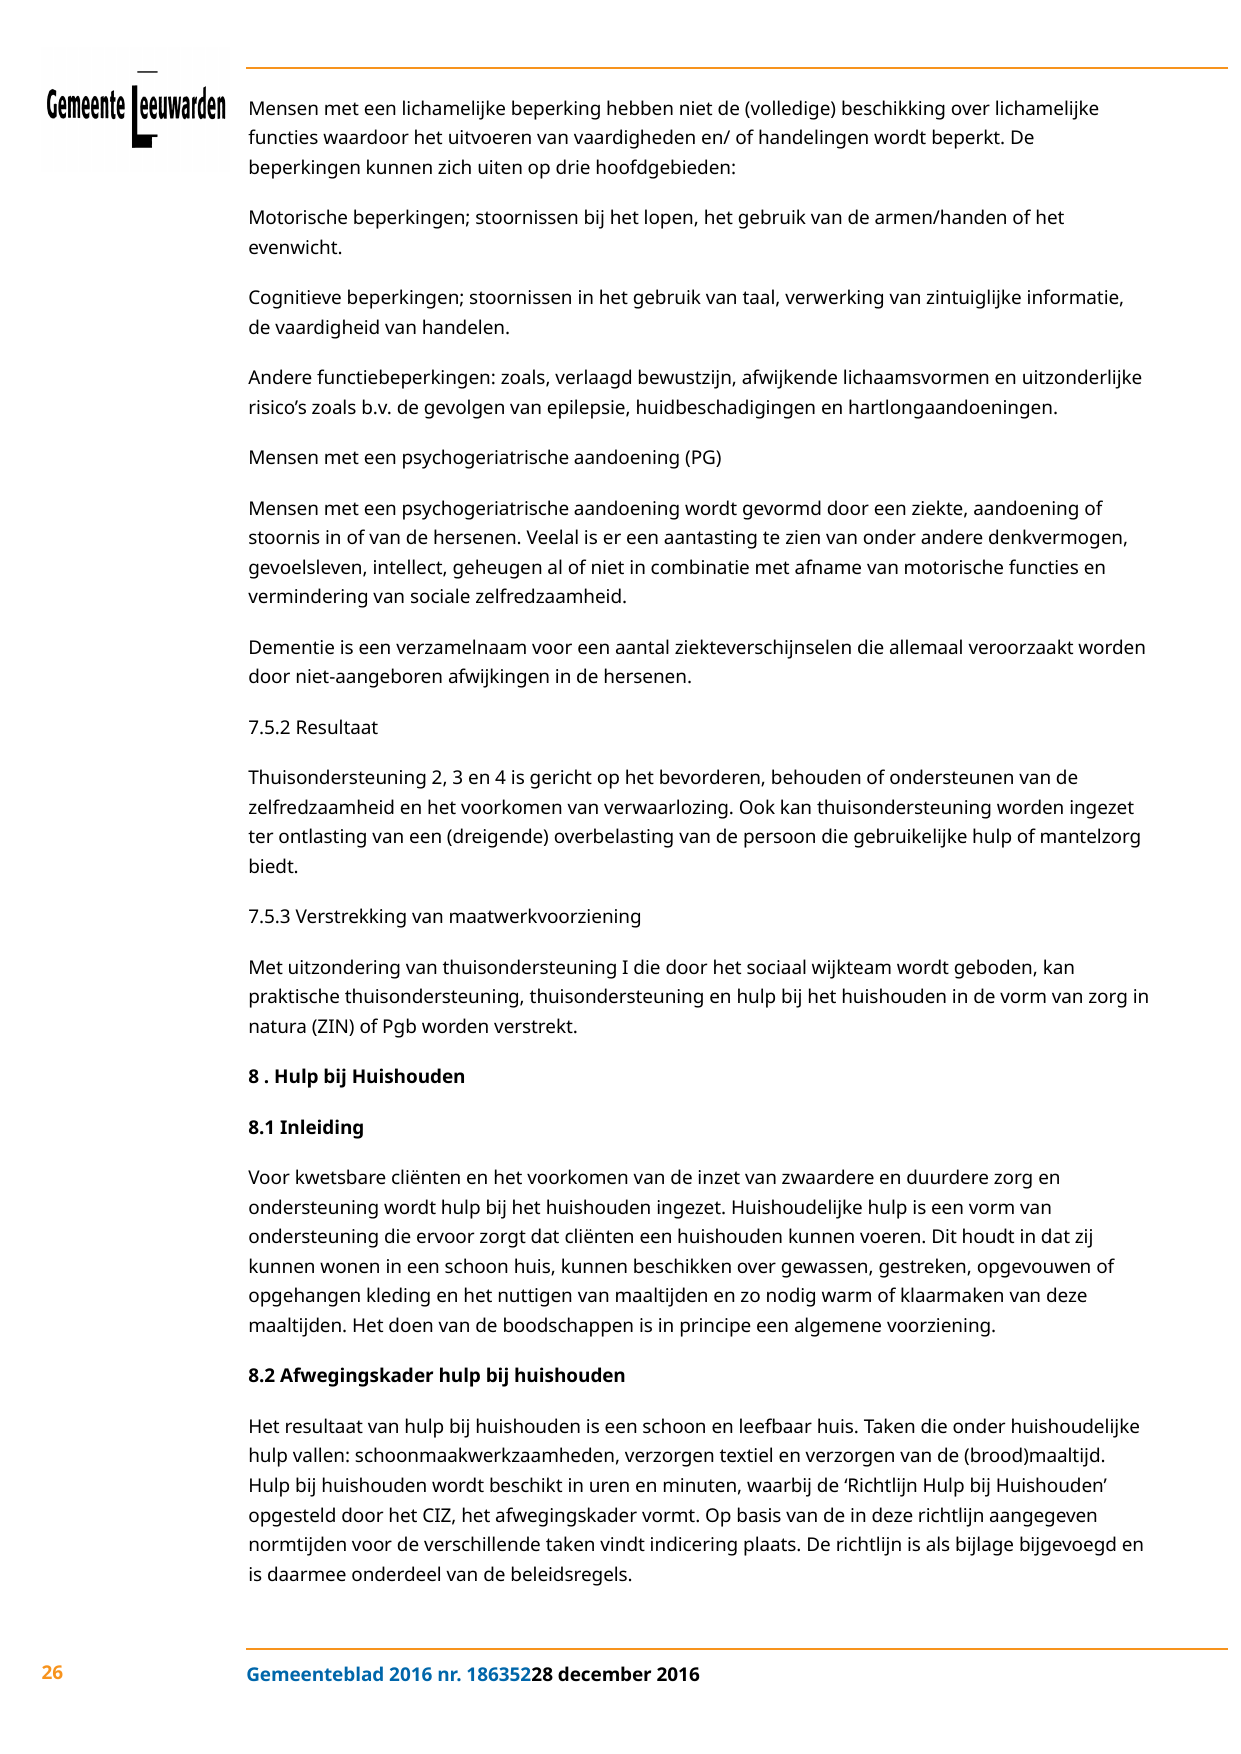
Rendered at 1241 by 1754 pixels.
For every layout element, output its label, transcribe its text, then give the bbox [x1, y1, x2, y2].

text 7.5.2 Resultaat [248, 714, 1152, 740]
text Mensen met een psychogeriatrische aandoening wordt gevormd door een ziekte, aandoening of stoornis in of van de hersenen. Veelal is er een aantasting te zien van onder andere denkvermogen, gevoelsleven, intellect, geheugen al of niet in combinatie met afname van motorische functies en vermindering van sociale zelfredzaamheid. [248, 495, 1152, 609]
text 7.5.3 Verstrekking van maatwerkvoorziening [248, 903, 1152, 929]
text Cognitieve beperkingen; stoornissen in het gebruik van taal, verwerking van zintuiglijke informatie, de vaardigheid van handelen. [248, 284, 1152, 340]
text Dementie is een verzamelnaam voor een aantal ziekteverschijnselen die allemaal veroorzaakt worden door niet-aangeboren afwijkingen in de hersenen. [248, 634, 1152, 689]
text Motorische beperkingen; stoornissen bij het lopen, het gebruik van de armen/handen of het evenwicht. [248, 204, 1152, 260]
text Voor kwetsbare cliënten en het voorkomen van de inzet van zwaardere en duurdere zorg en ondersteuning wordt hulp bij het huishouden ingezet. Huishoudelijke hulp is een vorm van ondersteuning die ervoor zorgt dat cliënten een huishouden kunnen voeren. Dit houdt in dat zij kunnen wonen in een schoon huis, kunnen beschikken over gewassen, gestreken, opgevouwen of opgehangen kleding en het nuttigen van maaltijden en zo nodig warm of klaarmaken van deze maaltijden. Het doen van de boodschappen is in principe een algemene voorziening. [248, 1164, 1152, 1338]
text 8 . Hulp bij Huishouden [248, 1063, 1152, 1089]
text 8.1 Inleiding [248, 1114, 1152, 1140]
text Met uitzondering van thuisondersteuning I die door het sociaal wijkteam wordt geboden, kan praktische thuisondersteuning, thuisondersteuning en hulp bij het huishouden in de vorm van zorg in natura (ZIN) of Pgb worden verstrekt. [248, 954, 1152, 1039]
text 8.2 Afwegingskader hulp bij huishouden [248, 1363, 1152, 1388]
text Andere functiebeperkingen: zoals, verlaagd bewustzijn, afwijkende lichaamsvormen en uitzonderlijke risico’s zoals b.v. de gevolgen van epilepsie, huidbeschadigingen en hartlongaandoeningen. [248, 364, 1152, 420]
text Mensen met een psychogeriatrische aandoening (PG) [248, 444, 1152, 470]
text Thuisondersteuning 2, 3 en 4 is gericht op het bevorderen, behouden of ondersteunen van de zelfredzaamheid en het voorkomen van verwaarlozing. Ook kan thuisondersteuning worden ingezet ter ontlasting van een (dreigende) overbelasting van de persoon die gebruikelijke hulp of mantelzorg biedt. [248, 764, 1152, 879]
text Mensen met een lichamelijke beperking hebben niet de (volledige) beschikking over lichamelijke functies waardoor het uitvoeren van vaardigheden en/ of handelingen wordt beperkt. De beperkingen kunnen zich uiten op drie hoofdgebieden: [248, 95, 1152, 180]
text Het resultaat van hulp bij huishouden is een schoon en leefbaar huis. Taken die onder huishoudelijke hulp vallen: schoonmaakwerkzaamheden, verzorgen textiel en verzorgen van de (brood)maaltijd. Hulp bij huishouden wordt beschikt in uren en minuten, waarbij de ‘Richtlijn Hulp bij Huishouden’ opgesteld door het CIZ, het afwegingskader vormt. Op basis van de in deze richtlijn aangegeven normtijden voor de verschillende taken vindt indicering plaats. De richtlijn is als bijlage bijgevoegd en is daarmee onderdeel van de beleidsregels. [248, 1413, 1152, 1587]
picture [41, 47, 231, 172]
